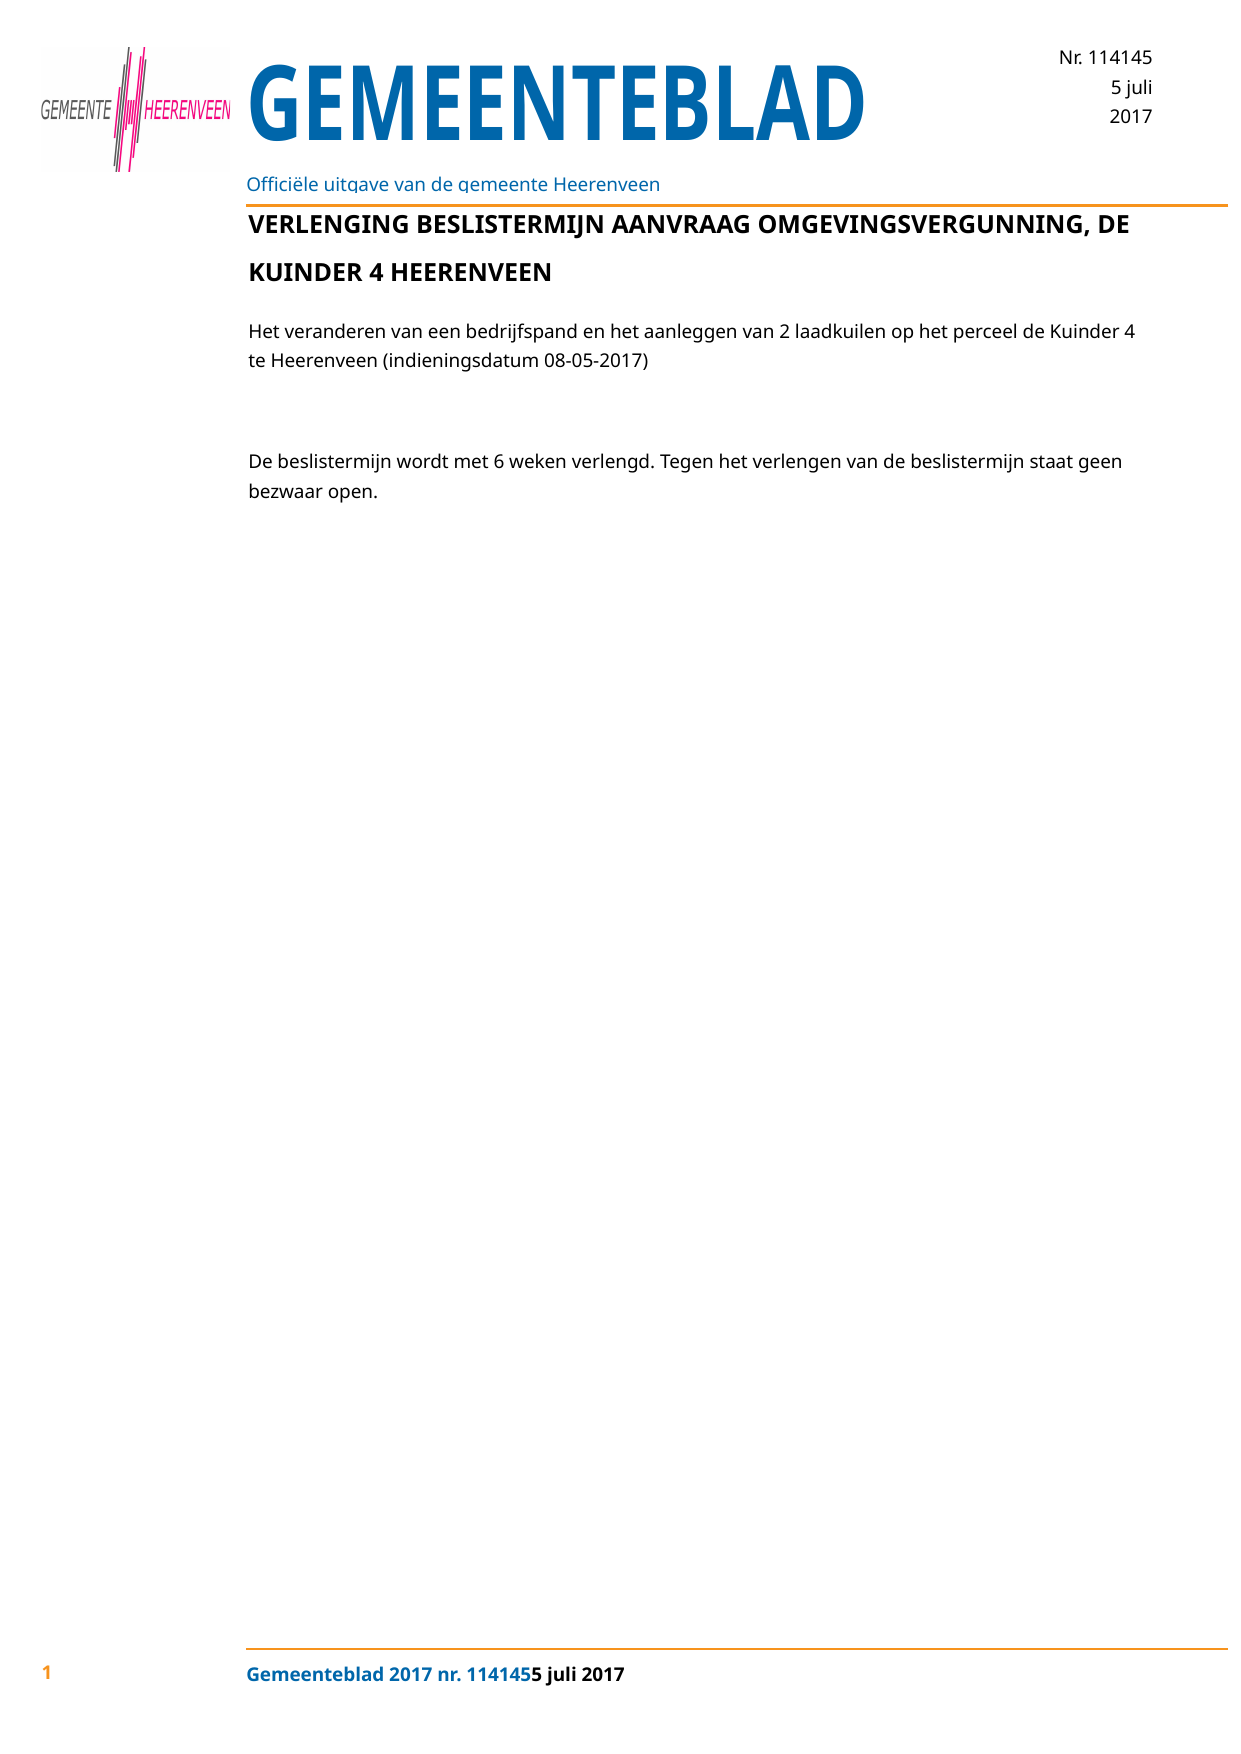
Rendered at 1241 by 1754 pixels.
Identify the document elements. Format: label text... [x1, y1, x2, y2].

text VERLENGING BESLISTERMIJN AANVRAAG OMGEVINGSVERGUNNING, DE KUINDER 4 HEERENVEEN [248, 207, 1152, 288]
text Het veranderen van een bedrijfspand en het aanleggen van 2 laadkuilen op het perceel de Kuinder 4 te Heerenveen (indieningsdatum 08-05-2017) [248, 318, 1152, 373]
picture [41, 47, 231, 172]
text De beslistermijn wordt met 6 weken verlengd. Tegen het verlengen van de beslistermijn staat geen bezwaar open. [248, 448, 1152, 504]
